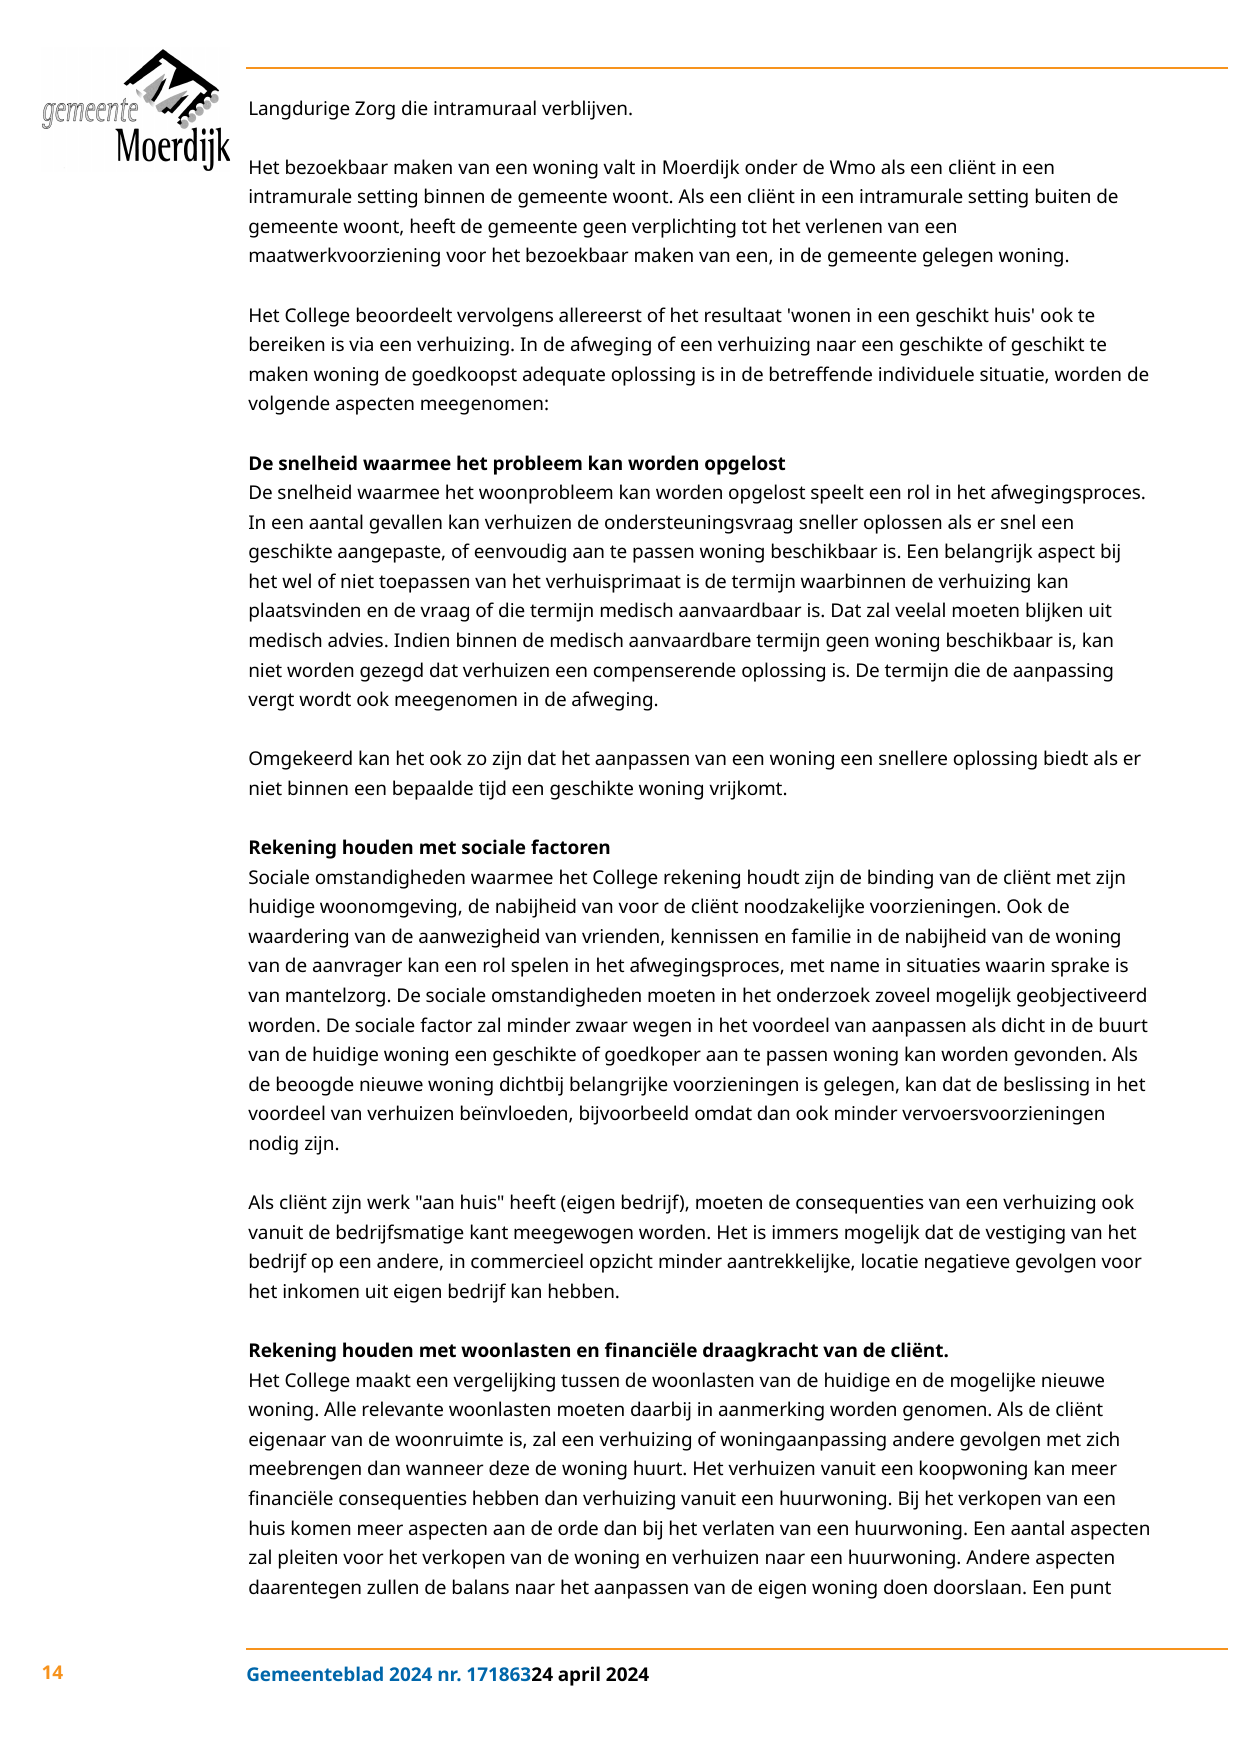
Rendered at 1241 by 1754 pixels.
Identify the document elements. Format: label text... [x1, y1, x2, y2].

picture [41, 47, 231, 172]
text Langdurige Zorg die intramuraal verblijven. [248, 95, 1152, 121]
text Sociale omstandigheden waarmee het College rekening houdt zijn de binding van de cliënt met zijn huidige woonomgeving, de nabijheid van voor de cliënt noodzakelijke voorzieningen. Ook de waardering van de aanwezigheid van vrienden, kennissen en familie in de nabijheid van de woning van de aanvrager kan een rol spelen in het afwegingsproces, met name in situaties waarin sprake is van mantelzorg. De sociale omstandigheden moeten in het onderzoek zoveel mogelijk geobjectiveerd worden. De sociale factor zal minder zwaar wegen in het voordeel van aanpassen als dicht in de buurt van de huidige woning een geschikte of goedkoper aan te passen woning kan worden gevonden. Als de beoogde nieuwe woning dichtbij belangrijke voorzieningen is gelegen, kan dat de beslissing in het voordeel van verhuizen beïnvloeden, bijvoorbeeld omdat dan ook minder vervoersvoorzieningen nodig zijn. [248, 864, 1152, 1156]
text Het College beoordeelt vervolgens allereerst of het resultaat 'wonen in een geschikt huis' ook te bereiken is via een verhuizing. In de afweging of een verhuizing naar een geschikte of geschikt te maken woning de goedkoopst adequate oplossing is in de betreffende individuele situatie, worden de volgende aspecten meegenomen: [248, 302, 1152, 416]
text Als cliënt zijn werk "aan huis" heeft (eigen bedrijf), moeten de consequenties van een verhuizing ook vanuit de bedrijfsmatige kant meegewogen worden. Het is immers mogelijk dat de vestiging van het bedrijf op een andere, in commercieel opzicht minder aantrekkelijke, locatie negatieve gevolgen voor het inkomen uit eigen bedrijf kan hebben. [248, 1189, 1152, 1304]
text Rekening houden met sociale factoren [248, 834, 1152, 860]
text De snelheid waarmee het woonprobleem kan worden opgelost speelt een rol in het afwegingsproces. In een aantal gevallen kan verhuizen de ondersteuningsvraag sneller oplossen als er snel een geschikte aangepaste, of eenvoudig aan te passen woning beschikbaar is. Een belangrijk aspect bij het wel of niet toepassen van het verhuisprimaat is de termijn waarbinnen de verhuizing kan plaatsvinden en de vraag of die termijn medisch aanvaardbaar is. Dat zal veelal moeten blijken uit medisch advies. Indien binnen de medisch aanvaardbare termijn geen woning beschikbaar is, kan niet worden gezegd dat verhuizen een compenserende oplossing is. De termijn die de aanpassing vergt wordt ook meegenomen in de afweging. [248, 479, 1152, 712]
text De snelheid waarmee het probleem kan worden opgelost [248, 450, 1152, 476]
text Het College maakt een vergelijking tussen de woonlasten van de huidige en de mogelijke nieuwe woning. Alle relevante woonlasten moeten daarbij in aanmerking worden genomen. Als de cliënt eigenaar van de woonruimte is, zal een verhuizing of woningaanpassing andere gevolgen met zich meebrengen dan wanneer deze de woning huurt. Het verhuizen vanuit een koopwoning kan meer financiële consequenties hebben dan verhuizing vanuit een huurwoning. Bij het verkopen van een huis komen meer aspecten aan de orde dan bij het verlaten van een huurwoning. Een aantal aspecten zal pleiten voor het verkopen van de woning en verhuizen naar een huurwoning. Andere aspecten daarentegen zullen de balans naar het aanpassen van de eigen woning doen doorslaan. Een punt [248, 1367, 1152, 1600]
text Het bezoekbaar maken van een woning valt in Moerdijk onder de Wmo als een cliënt in een intramurale setting binnen de gemeente woont. Als een cliënt in een intramurale setting buiten de gemeente woont, heeft de gemeente geen verplichting tot het verlenen van een maatwerkvoorziening voor het bezoekbaar maken van een, in de gemeente gelegen woning. [248, 154, 1152, 268]
text Omgekeerd kan het ook zo zijn dat het aanpassen van een woning een snellere oplossing biedt als er niet binnen een bepaalde tijd een geschikte woning vrijkomt. [248, 746, 1152, 801]
text Rekening houden met woonlasten en financiële draagkracht van de cliënt. [248, 1337, 1152, 1363]
